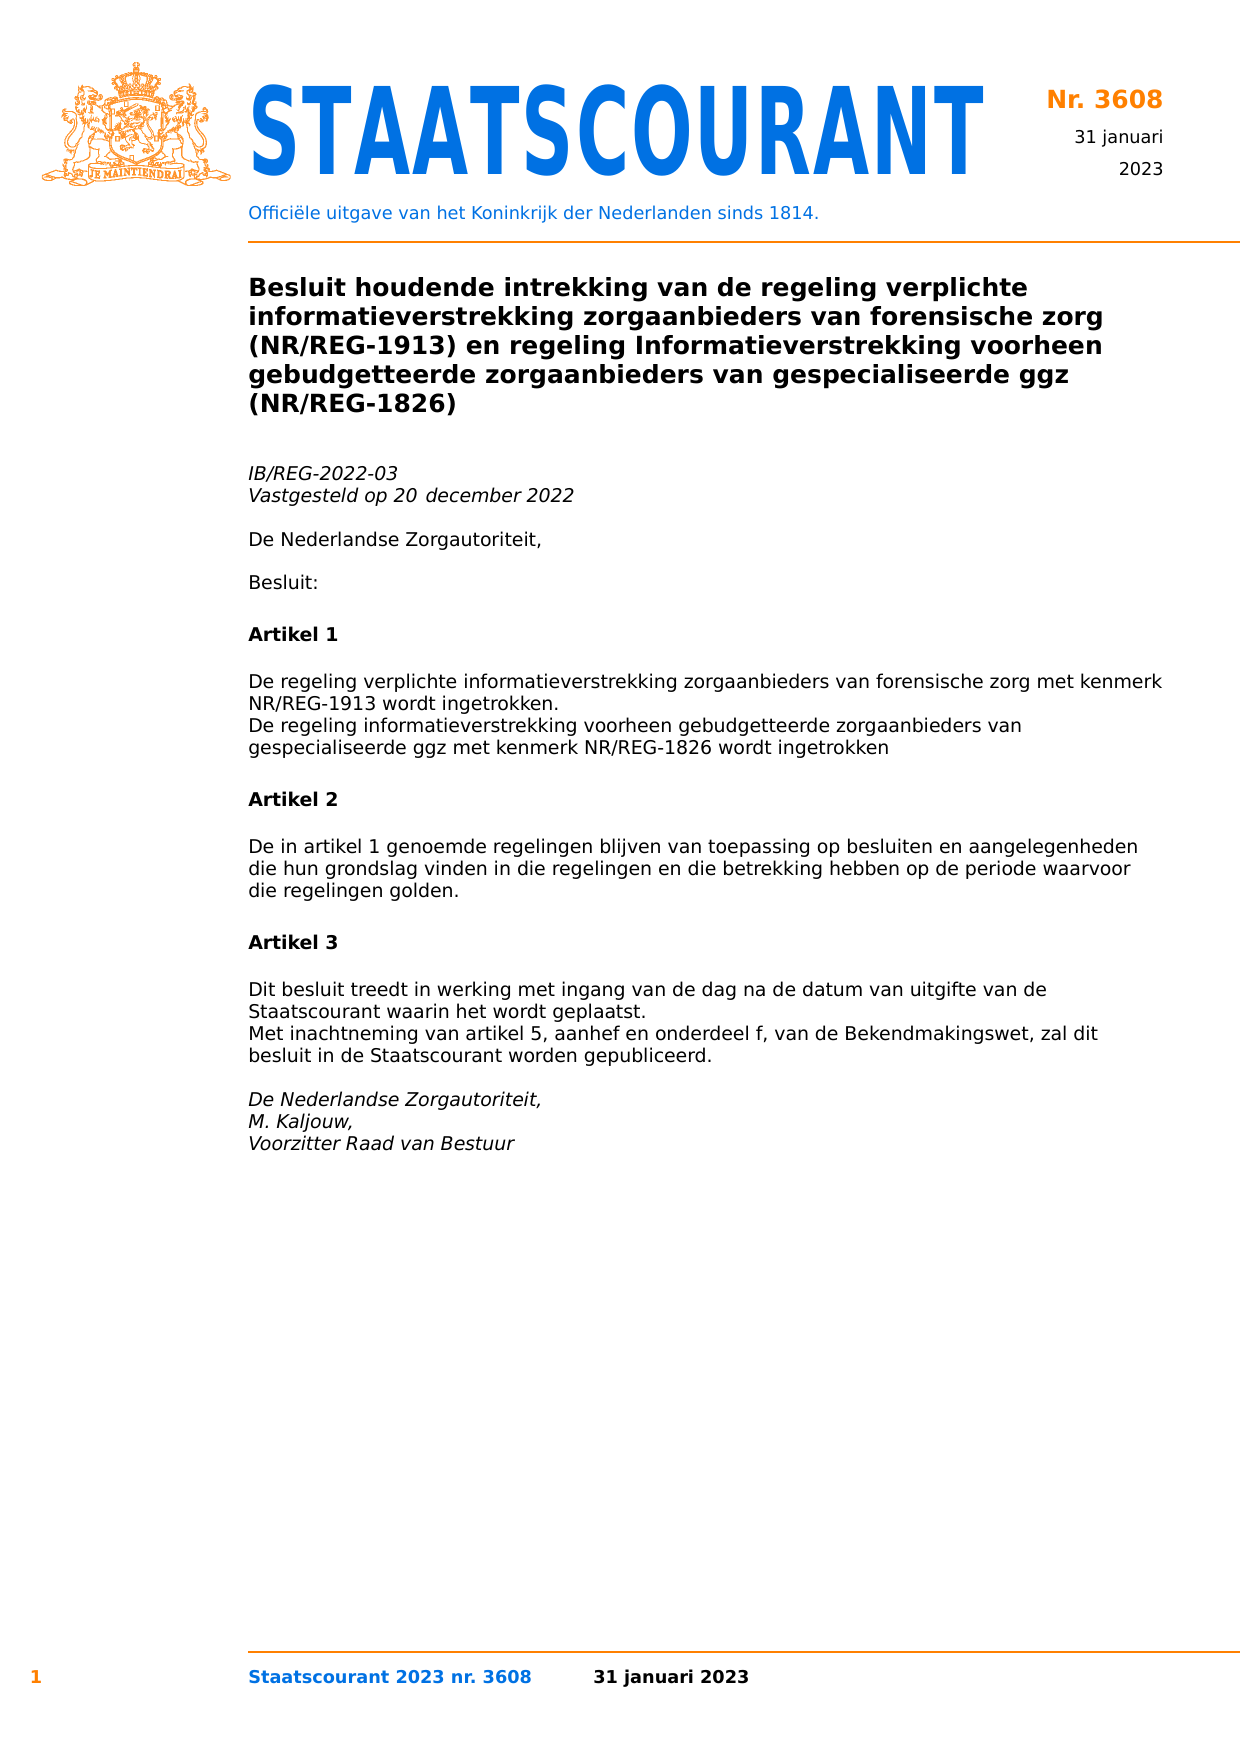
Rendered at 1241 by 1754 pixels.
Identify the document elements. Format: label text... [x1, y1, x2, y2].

text De regeling verplichte informatieverstrekking zorgaanbieders van forensische zorg met kenmerk NR/REG-1913 wordt ingetrokken. [248, 671, 1163, 715]
subtitle Artikel 2 [248, 789, 1163, 811]
text De regeling informatieverstrekking voorheen gebudgetteerde zorgaanbieders van gespecialiseerde ggz met kenmerk NR/REG-1826 wordt ingetrokken [248, 715, 1163, 759]
table_header STAATSCOURANT [248, 62, 998, 203]
text De Nederlandse Zorgautoriteit, [248, 528, 1163, 550]
table_header Nr. 3608 [998, 62, 1240, 121]
subtitle Artikel 1 [248, 624, 1163, 646]
text De Nederlandse Zorgautoriteit, M. Kaljouw, Voorzitter Raad van Bestuur [248, 1089, 1163, 1155]
picture [41, 62, 231, 186]
text De in artikel 1 genoemde regelingen blijven van toepassing op besluiten en aangelegenheden die hun grondslag vinden in die regelingen en die betrekking hebben op de periode waarvoor die regelingen golden. [248, 836, 1163, 902]
text Vastgesteld op 20 december 2022 [248, 484, 1163, 507]
text Dit besluit treedt in werking met ingang van de dag na de datum van uitgifte van de Staatscourant waarin het wordt geplaatst. [248, 979, 1163, 1023]
table_cell Officiële uitgave van het Koninkrijk der Nederlanden sinds 1814. [248, 203, 1240, 241]
text Besluit: [248, 572, 1163, 594]
table_cell 2023 [998, 153, 1240, 203]
table_header [25, 62, 248, 241]
subtitle Artikel 3 [248, 932, 1163, 954]
text IB/REG-2022-03 [248, 463, 1163, 484]
table_cell 31 januari [998, 121, 1240, 153]
text Met inachtneming van artikel 5, aanhef en onderdeel f, van de Bekendmakingswet, zal dit besluit in de Staatscourant worden gepubliceerd. [248, 1023, 1163, 1067]
subtitle Besluit houdende intrekking van de regeling verplichte informatieverstrekking zorgaanbieders van forensische zorg (NR/REG-1913) en regeling Informatieverstrekking voorheen gebudgetteerde zorgaanbieders van gespecialiseerde ggz (NR/REG-1826) [248, 273, 1163, 419]
